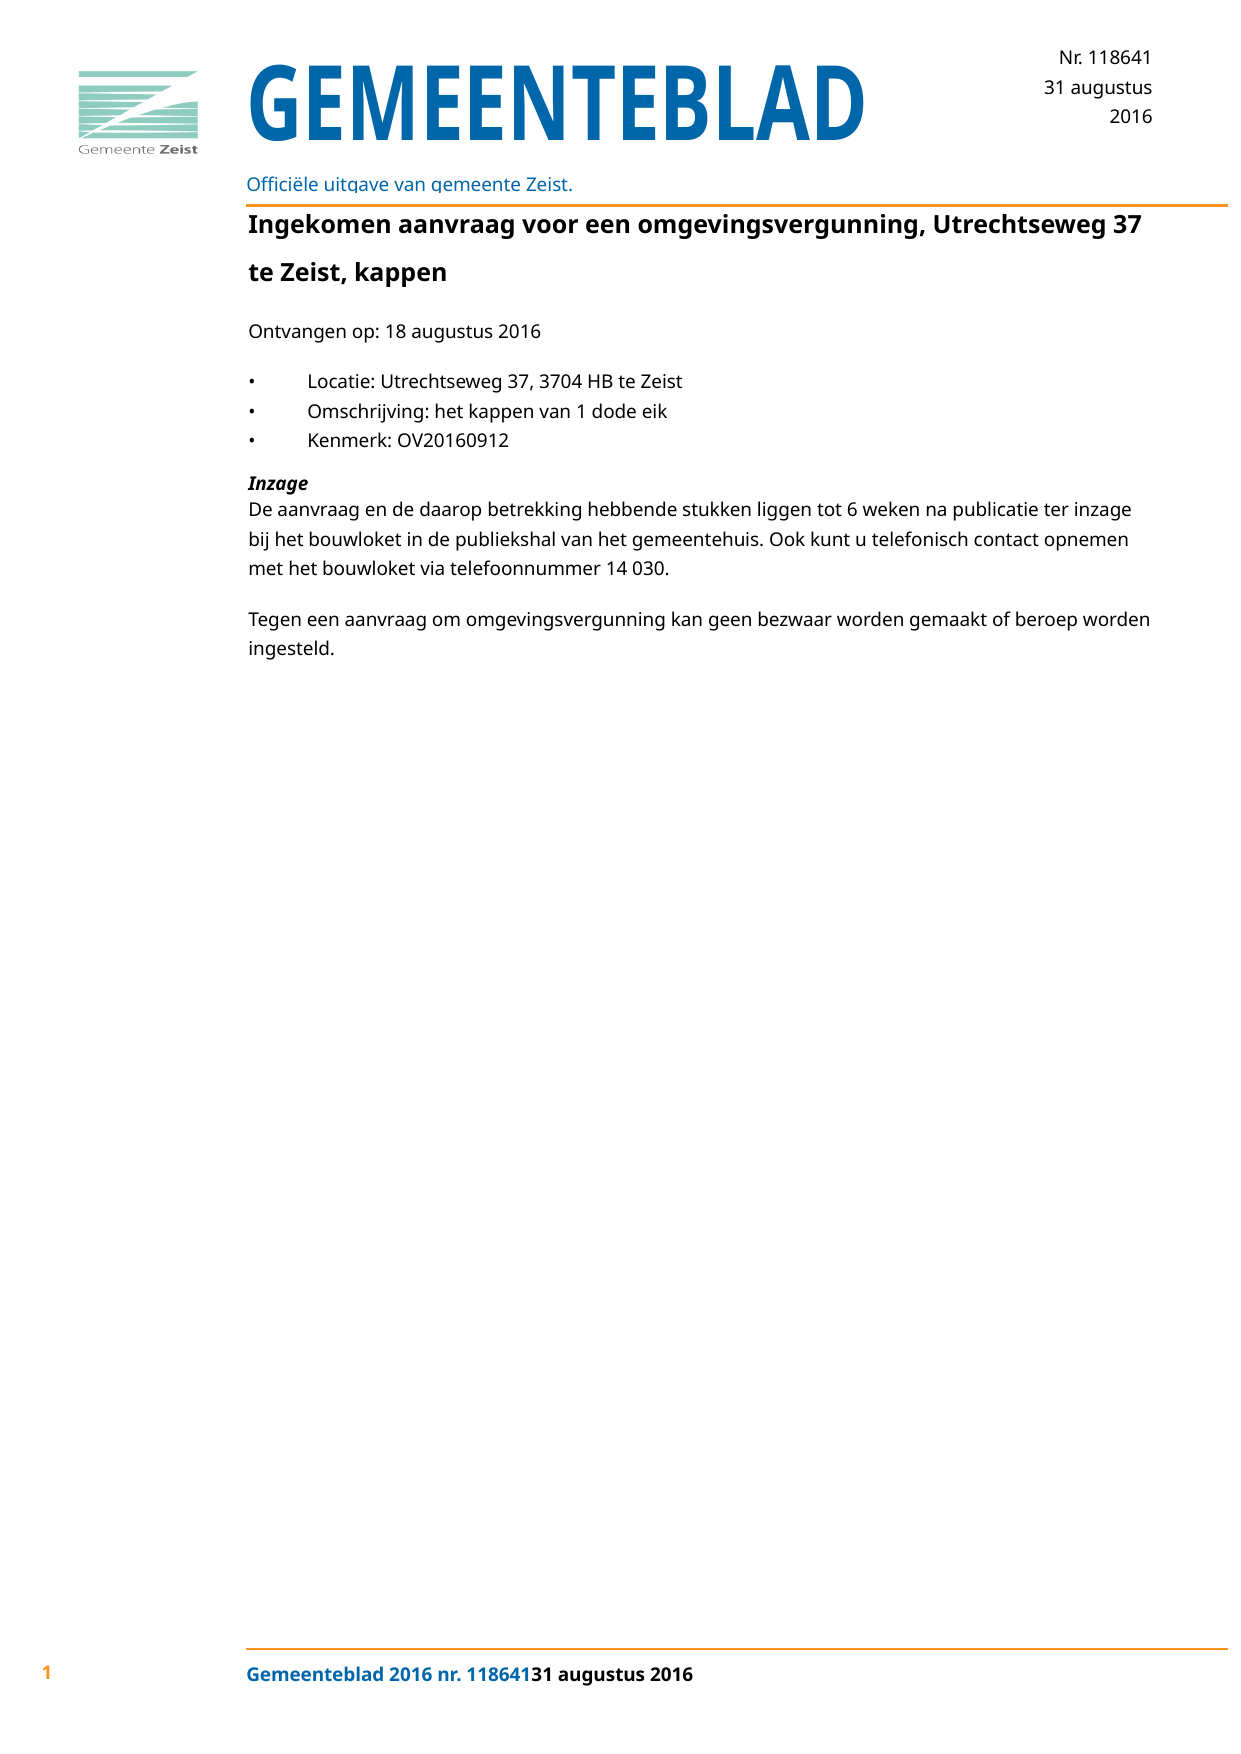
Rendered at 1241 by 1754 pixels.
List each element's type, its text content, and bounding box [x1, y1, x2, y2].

text Tegen een aanvraag om omgevingsvergunning kan geen bezwaar worden gemaakt of beroep worden ingesteld. [248, 606, 1152, 661]
text Ingekomen aanvraag voor een omgevingsvergunning, Utrechtseweg 37 te Zeist, kappen [248, 207, 1152, 288]
list Locatie: Utrechtseweg 37, 3704 HB te Zeist [248, 368, 1152, 394]
list Kenmerk: OV20160912 [248, 427, 1152, 453]
picture [41, 47, 231, 172]
list Omschrijving: het kappen van 1 dode eik [248, 398, 1152, 424]
text De aanvraag en de daarop betrekking hebbende stukken liggen tot 6 weken na publicatie ter inzage bij het bouwloket in de publiekshal van het gemeentehuis. Ook kunt u telefonisch contact opnemen met het bouwloket via telefoonnummer 14 030. [248, 496, 1152, 581]
text Inzage [248, 471, 1152, 496]
text Ontvangen op: 18 augustus 2016 [248, 318, 1152, 344]
